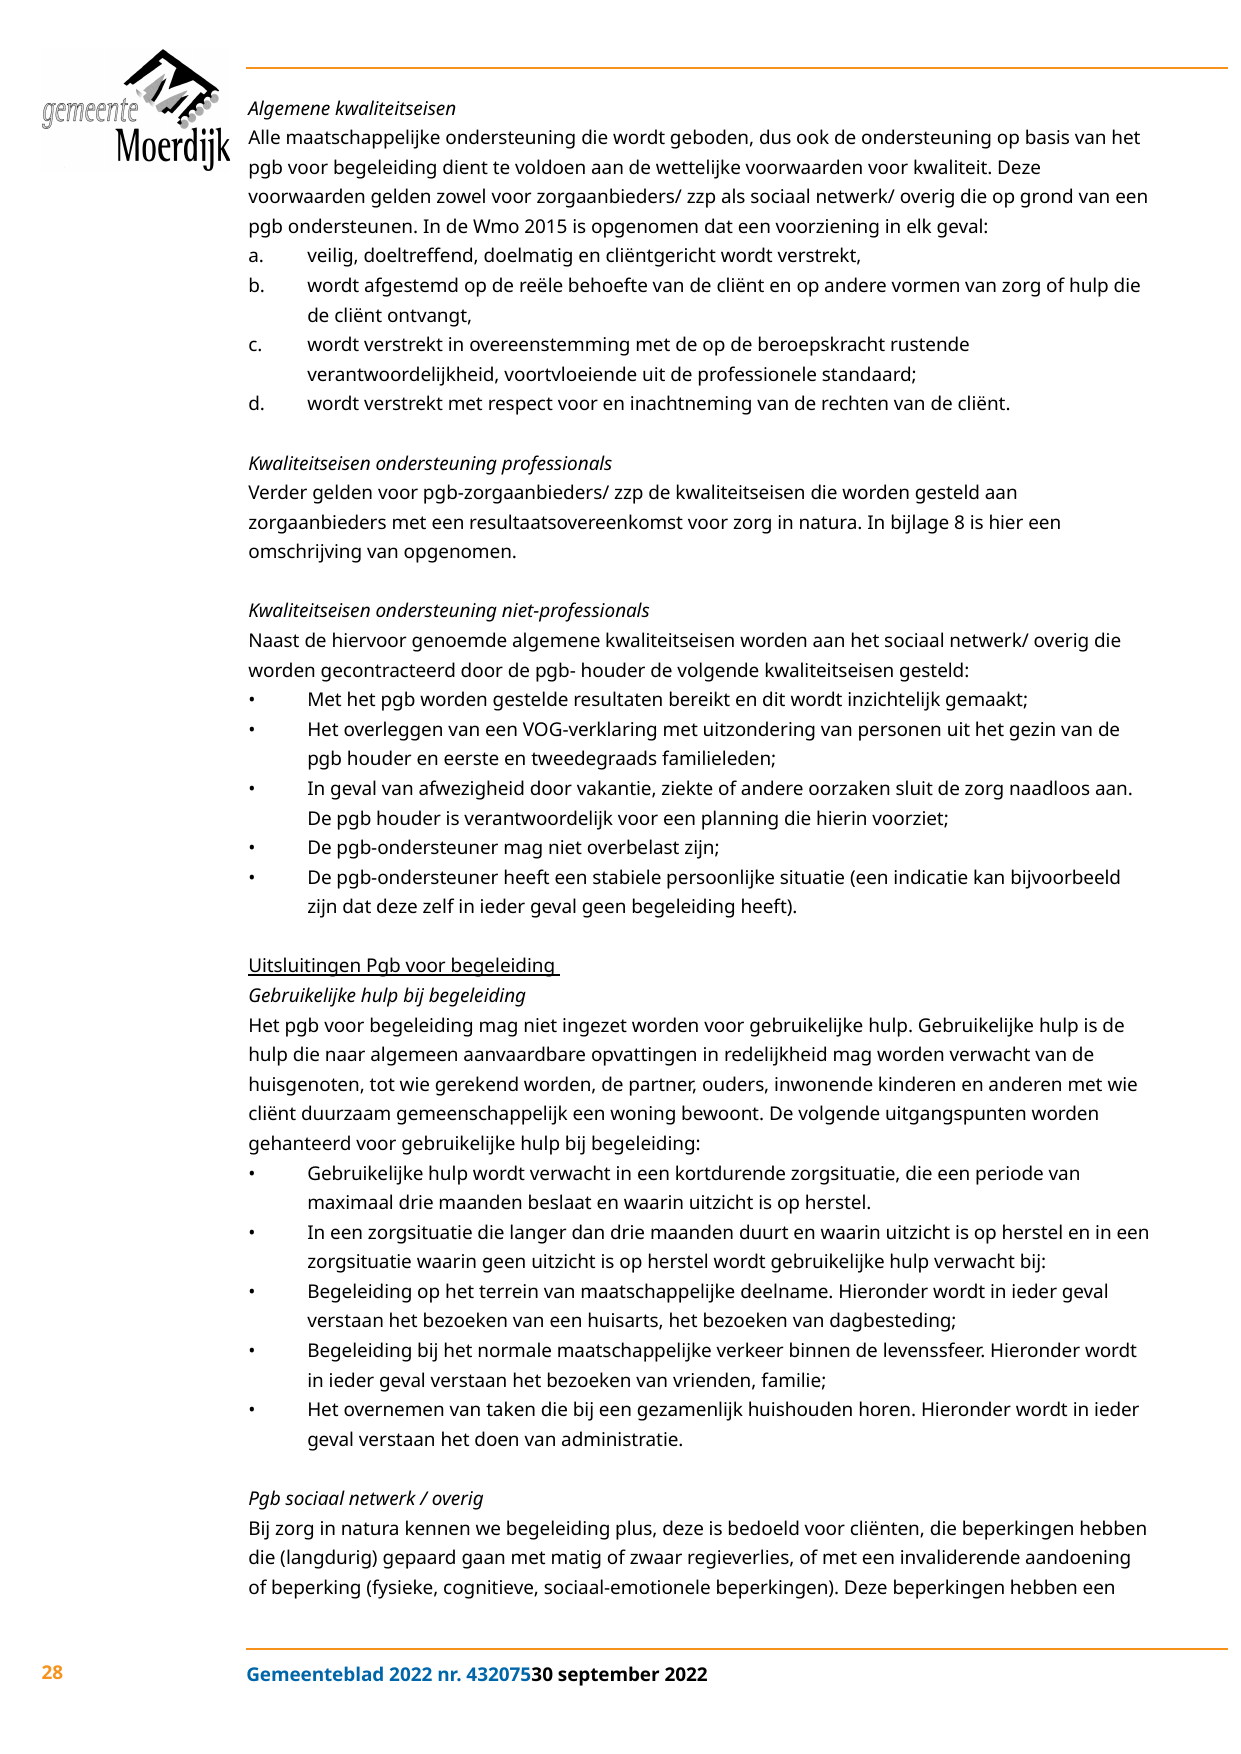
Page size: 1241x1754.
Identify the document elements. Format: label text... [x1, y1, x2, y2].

text Uitsluitingen Pgb voor begeleiding [248, 953, 1152, 978]
list Met het pgb worden gestelde resultaten bereikt en dit wordt inzichtelijk gemaakt; [248, 686, 1152, 712]
list Het overleggen van een VOG-verklaring met uitzondering van personen uit het gezin van de pgb houder en eerste en tweedegraads familieleden; [248, 716, 1152, 771]
picture [41, 47, 231, 172]
text Algemene kwaliteitseisen [248, 95, 1152, 121]
text Verder gelden voor pgb-zorgaanbieders/ zzp de kwaliteitseisen die worden gesteld aan zorgaanbieders met een resultaatsovereenkomst voor zorg in natura. In bijlage 8 is hier een omschrijving van opgenomen. [248, 479, 1152, 564]
list In een zorgsituatie die langer dan drie maanden duurt en waarin uitzicht is op herstel en in een zorgsituatie waarin geen uitzicht is op herstel wordt gebruikelijke hulp verwacht bij: [248, 1219, 1152, 1274]
text Kwaliteitseisen ondersteuning niet-professionals [248, 598, 1152, 623]
list De pgb-ondersteuner heeft een stabiele persoonlijke situatie (een indicatie kan bijvoorbeeld zijn dat deze zelf in ieder geval geen begeleiding heeft). [248, 864, 1152, 919]
list Het overnemen van taken die bij een gezamenlijk huishouden horen. Hieronder wordt in ieder geval verstaan het doen van administratie. [248, 1396, 1152, 1452]
list wordt verstrekt in overeenstemming met de op de beroepskracht rustende verantwoordelijkheid, voortvloeiende uit de professionele standaard; [248, 331, 1152, 387]
list In geval van afwezigheid door vakantie, ziekte of andere oorzaken sluit de zorg naadloos aan. De pgb houder is verantwoordelijk voor een planning die hierin voorziet; [248, 775, 1152, 831]
text Het pgb voor begeleiding mag niet ingezet worden voor gebruikelijke hulp. Gebruikelijke hulp is de hulp die naar algemeen aanvaardbare opvattingen in redelijkheid mag worden verwacht van de huisgenoten, tot wie gerekend worden, de partner, ouders, inwonende kinderen en anderen met wie cliënt duurzaam gemeenschappelijk een woning bewoont. De volgende uitgangspunten worden gehanteerd voor gebruikelijke hulp bij begeleiding: [248, 1012, 1152, 1156]
list Begeleiding bij het normale maatschappelijke verkeer binnen de levenssfeer. Hieronder wordt in ieder geval verstaan het bezoeken van vrienden, familie; [248, 1337, 1152, 1393]
text Pgb sociaal netwerk / overig [248, 1485, 1152, 1511]
list veilig, doeltreffend, doelmatig en cliëntgericht wordt verstrekt, [248, 243, 1152, 268]
text Gebruikelijke hulp bij begeleiding [248, 982, 1152, 1008]
text Bij zorg in natura kennen we begeleiding plus, deze is bedoeld voor cliënten, die beperkingen hebben die (langdurig) gepaard gaan met matig of zwaar regieverlies, of met een invaliderende aandoening of beperking (fysieke, cognitieve, sociaal-emotionele beperkingen). Deze beperkingen hebben een [248, 1515, 1152, 1600]
text Alle maatschappelijke ondersteuning die wordt geboden, dus ook de ondersteuning op basis van het pgb voor begeleiding dient te voldoen aan de wettelijke voorwaarden voor kwaliteit. Deze voorwaarden gelden zowel voor zorgaanbieders/ zzp als sociaal netwerk/ overig die op grond van een pgb ondersteunen. In de Wmo 2015 is opgenomen dat een voorziening in elk geval: [248, 124, 1152, 239]
list wordt verstrekt met respect voor en inachtneming van de rechten van de cliënt. [248, 391, 1152, 416]
list Gebruikelijke hulp wordt verwacht in een kortdurende zorgsituatie, die een periode van maximaal drie maanden beslaat en waarin uitzicht is op herstel. [248, 1160, 1152, 1215]
text Kwaliteitseisen ondersteuning professionals [248, 450, 1152, 476]
list De pgb-ondersteuner mag niet overbelast zijn; [248, 834, 1152, 860]
text Naast de hiervoor genoemde algemene kwaliteitseisen worden aan het sociaal netwerk/ overig die worden gecontracteerd door de pgb- houder de volgende kwaliteitseisen gesteld: [248, 627, 1152, 683]
list wordt afgestemd op de reële behoefte van de cliënt en op andere vormen van zorg of hulp die de cliënt ontvangt, [248, 272, 1152, 328]
list Begeleiding op het terrein van maatschappelijke deelname. Hieronder wordt in ieder geval verstaan het bezoeken van een huisarts, het bezoeken van dagbesteding; [248, 1278, 1152, 1333]
